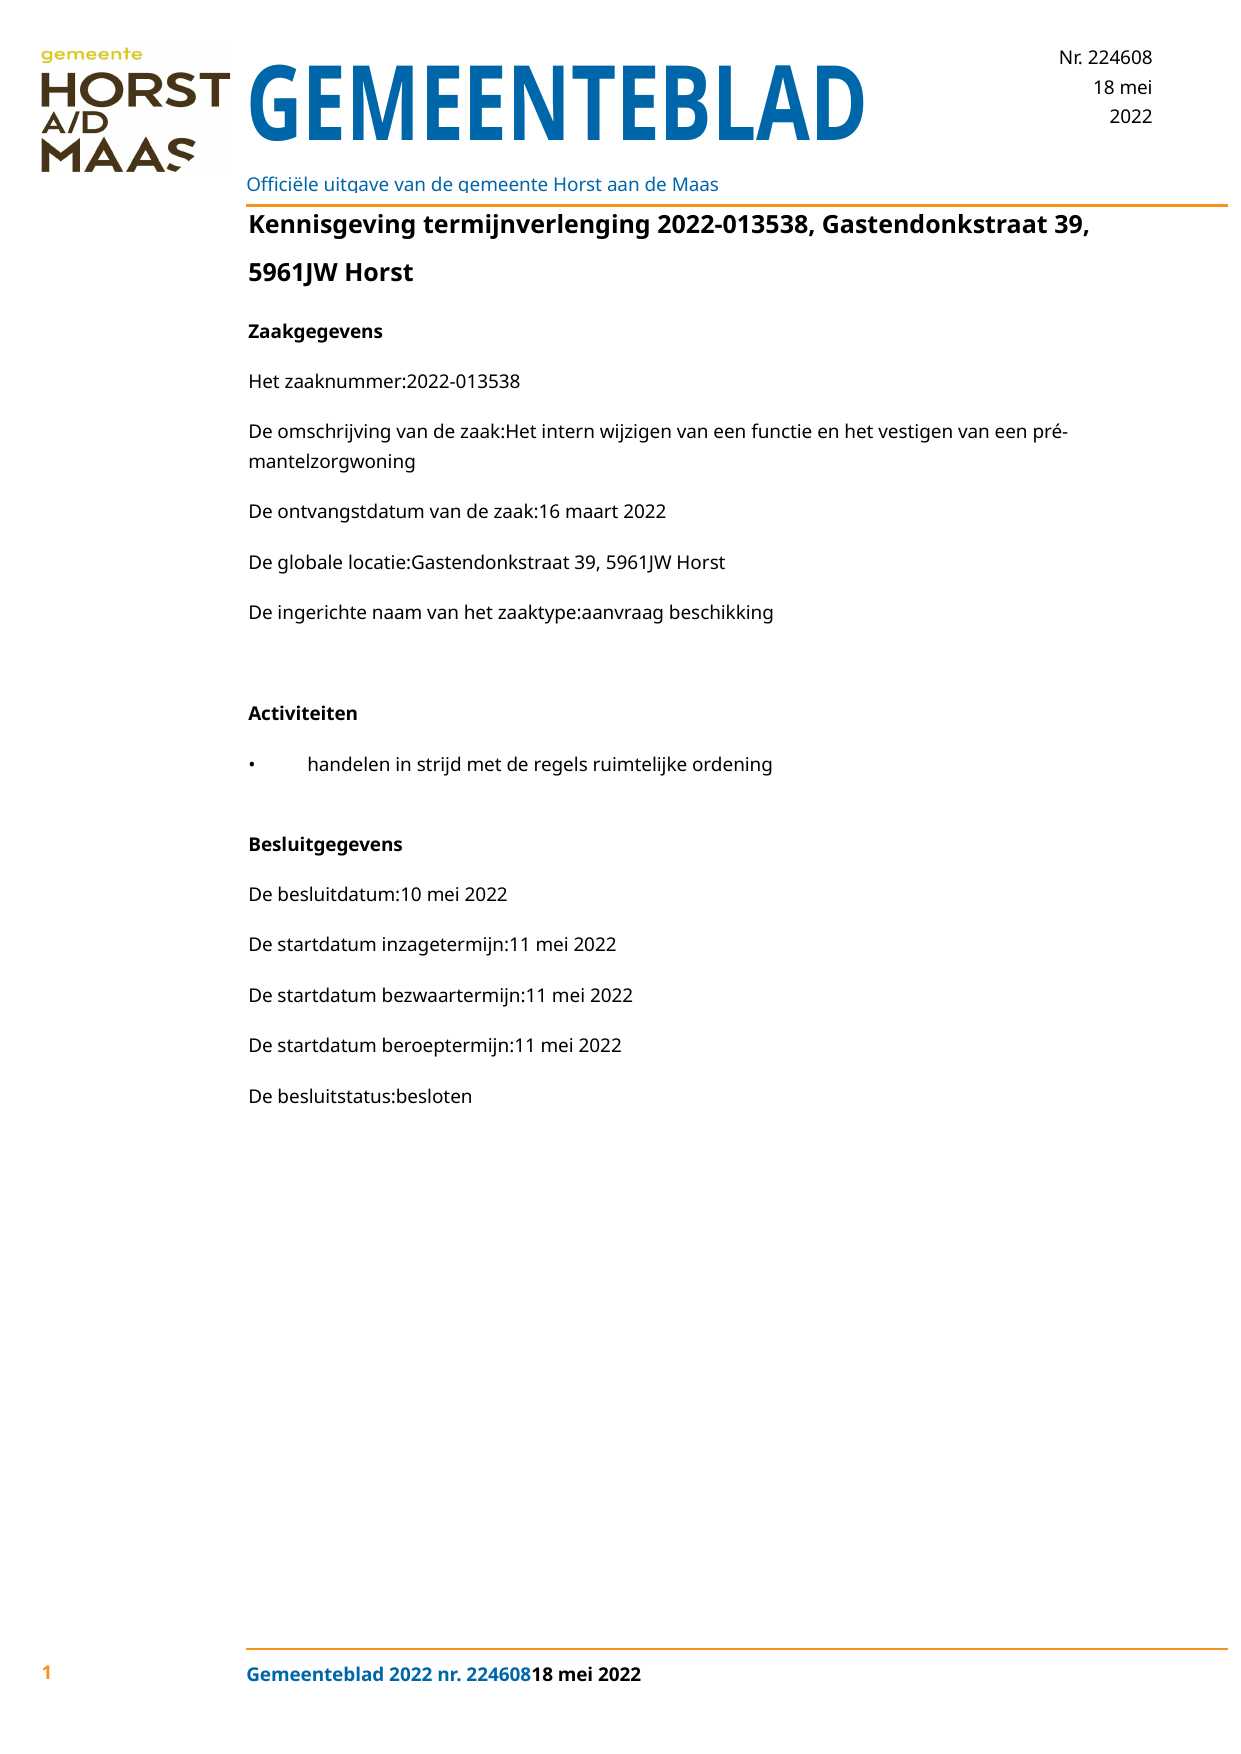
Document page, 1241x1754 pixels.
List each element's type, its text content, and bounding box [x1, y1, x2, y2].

list handelen in strijd met de regels ruimtelijke ordening [248, 751, 1152, 777]
text De besluitdatum:10 mei 2022 [248, 881, 1152, 907]
text Activiteiten [248, 700, 1152, 726]
text De omschrijving van de zaak:Het intern wijzigen van een functie en het vestigen van een pré-mantelzorgwoning [248, 419, 1152, 474]
picture [41, 47, 231, 172]
text Kennisgeving termijnverlenging 2022-013538, Gastendonkstraat 39, 5961JW Horst [248, 207, 1152, 288]
text Zaakgegevens [248, 318, 1152, 344]
text De besluitstatus:besloten [248, 1083, 1152, 1109]
text De startdatum inzagetermijn:11 mei 2022 [248, 932, 1152, 957]
text Besluitgegevens [248, 831, 1152, 857]
text De startdatum beroeptermijn:11 mei 2022 [248, 1032, 1152, 1058]
text De startdatum bezwaartermijn:11 mei 2022 [248, 982, 1152, 1008]
text De ingerichte naam van het zaaktype:aanvraag beschikking [248, 599, 1152, 625]
text Het zaaknummer:2022-013538 [248, 368, 1152, 394]
text De globale locatie:Gastendonkstraat 39, 5961JW Horst [248, 549, 1152, 575]
text De ontvangstdatum van de zaak:16 maart 2022 [248, 499, 1152, 524]
